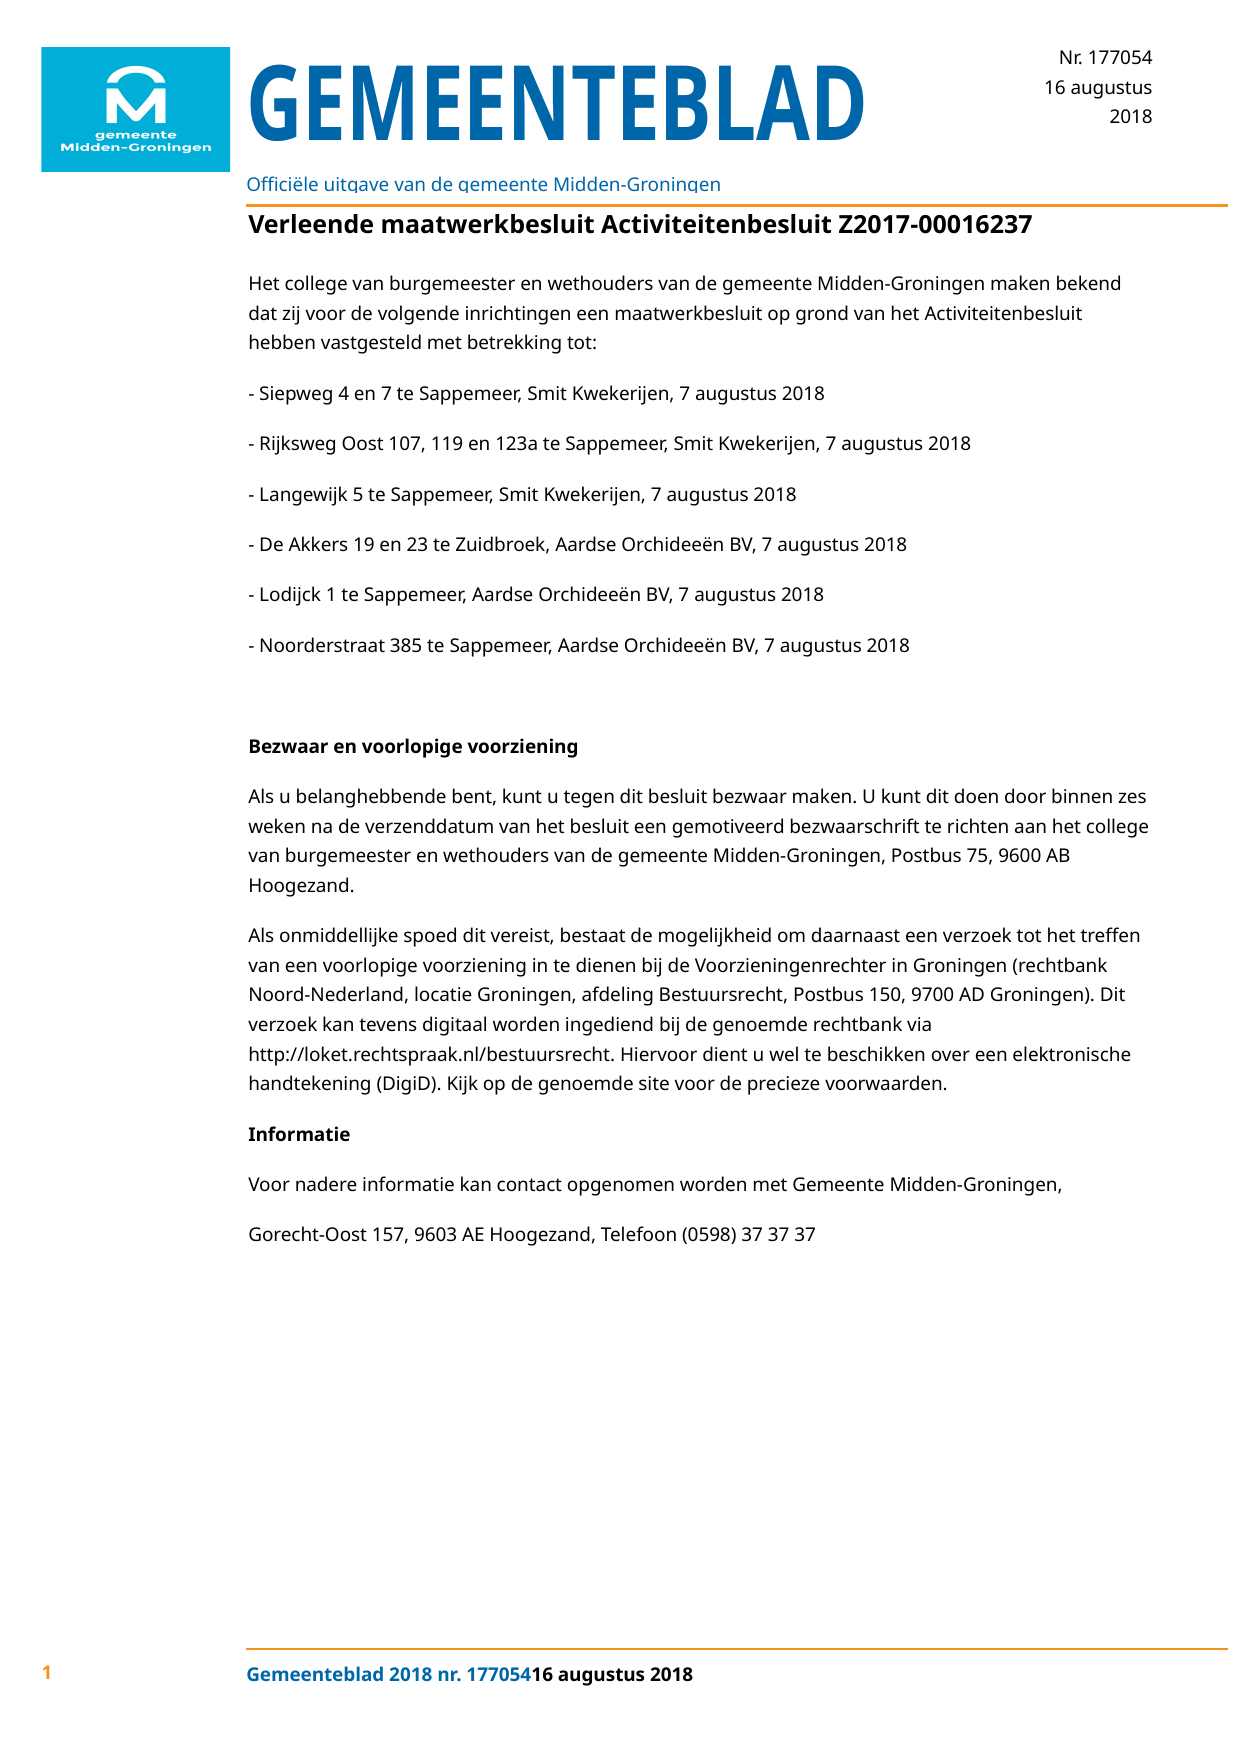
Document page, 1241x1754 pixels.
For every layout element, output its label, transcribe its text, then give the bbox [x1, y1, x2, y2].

text - Siepweg 4 en 7 te Sappemeer, Smit Kwekerijen, 7 augustus 2018 [248, 380, 1152, 406]
text Als onmiddellijke spoed dit vereist, bestaat de mogelijkheid om daarnaast een verzoek tot het treffen van een voorlopige voorziening in te dienen bij de Voorzieningenrechter in Groningen (rechtbank Noord-Nederland, locatie Groningen, afdeling Bestuursrecht, Postbus 150, 9700 AD Groningen). Dit verzoek kan tevens digitaal worden ingediend bij de genoemde rechtbank via http://loket.rechtspraak.nl/bestuursrecht. Hiervoor dient u wel te beschikken over een elektronische handtekening (DigiD). Kijk op de genoemde site voor de precieze voorwaarden. [248, 922, 1152, 1096]
text Bezwaar en voorlopige voorziening [248, 733, 1152, 758]
text Verleende maatwerkbesluit Activiteitenbesluit Z2017-00016237 [248, 207, 1152, 241]
text Als u belanghebbende bent, kunt u tegen dit besluit bezwaar maken. U kunt dit doen door binnen zes weken na de verzenddatum van het besluit een gemotiveerd bezwaarschrift te richten aan het college van burgemeester en wethouders van de gemeente Midden-Groningen, Postbus 75, 9600 AB Hoogezand. [248, 783, 1152, 898]
picture [107, 89, 165, 122]
text Voor nadere informatie kan contact opgenomen worden met Gemeente Midden-Groningen, [248, 1171, 1152, 1197]
text Het college van burgemeester en wethouders van de gemeente Midden-Groningen maken bekend dat zij voor de volgende inrichtingen een maatwerkbesluit op grond van het Activiteitenbesluit hebben vastgesteld met betrekking tot: [248, 270, 1152, 355]
picture [184, 146, 190, 153]
text - Rijksweg Oost 107, 119 en 123a te Sappemeer, Smit Kwekerijen, 7 augustus 2018 [248, 430, 1152, 456]
text Informatie [248, 1121, 1152, 1146]
picture [108, 66, 164, 82]
text Gorecht-Oost 157, 9603 AE Hoogezand, Telefoon (0598) 37 37 37 [248, 1222, 1152, 1247]
text - Noorderstraat 385 te Sappemeer, Aardse Orchideeën BV, 7 augustus 2018 [248, 632, 1152, 658]
text - Lodijck 1 te Sappemeer, Aardse Orchideeën BV, 7 augustus 2018 [248, 582, 1152, 607]
text - Langewijk 5 te Sappemeer, Smit Kwekerijen, 7 augustus 2018 [248, 481, 1152, 506]
text - De Akkers 19 en 23 te Zuidbroek, Aardse Orchideeën BV, 7 augustus 2018 [248, 531, 1152, 557]
